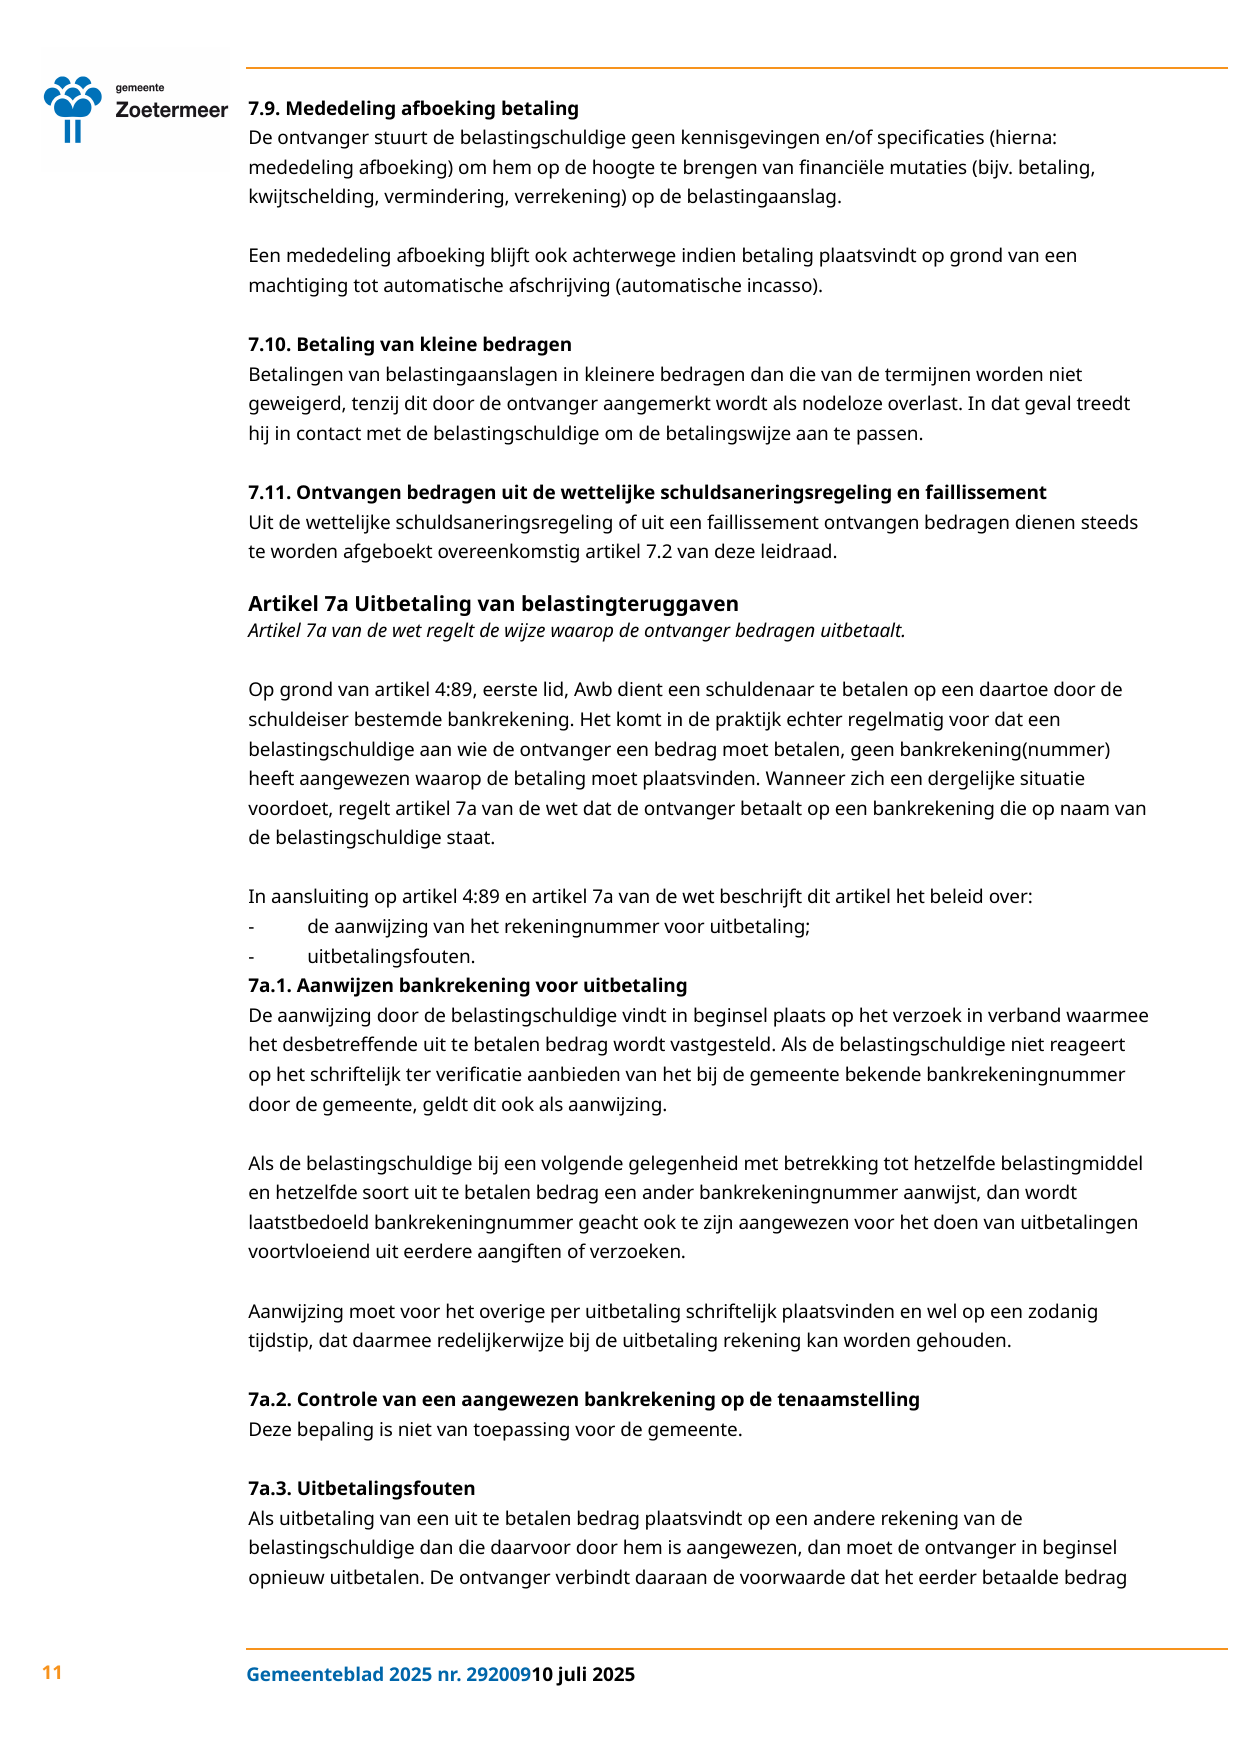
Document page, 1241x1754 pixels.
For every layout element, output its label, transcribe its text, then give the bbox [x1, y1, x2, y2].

text 7.11. Ontvangen bedragen uit de wettelijke schuldsaneringsregeling en faillissement [248, 479, 1152, 505]
text 7.9. Mededeling afboeking betaling [248, 95, 1152, 121]
text Als de belastingschuldige bij een volgende gelegenheid met betrekking tot hetzelfde belastingmiddel en hetzelfde soort uit te betalen bedrag een ander bankrekeningnummer aanwijst, dan wordt laatstbedoeld bankrekeningnummer geacht ook te zijn aangewezen voor het doen van uitbetalingen voortvloeiend uit eerdere aangiften of verzoeken. [248, 1150, 1152, 1264]
text Een mededeling afboeking blijft ook achterwege indien betaling plaatsvindt op grond van een machtiging tot automatische afschrijving (automatische incasso). [248, 243, 1152, 298]
text Betalingen van belastingaanslagen in kleinere bedragen dan die van de termijnen worden niet geweigerd, tenzij dit door de ontvanger aangemerkt wordt als nodeloze overlast. In dat geval treedt hij in contact met de belastingschuldige om de betalingswijze aan te passen. [248, 361, 1152, 446]
list uitbetalingsfouten. [248, 943, 1152, 968]
text 7a.3. Uitbetalingsfouten [248, 1475, 1152, 1501]
text Als uitbetaling van een uit te betalen bedrag plaatsvindt op een andere rekening van de belastingschuldige dan die daarvoor door hem is aangewezen, dan moet de ontvanger in beginsel opnieuw uitbetalen. De ontvanger verbindt daaraan de voorwaarde dat het eerder betaalde bedrag [248, 1505, 1152, 1590]
text Deze bepaling is niet van toepassing voor de gemeente. [248, 1416, 1152, 1442]
list de aanwijzing van het rekeningnummer voor uitbetaling; [248, 913, 1152, 939]
text 7a.2. Controle van een aangewezen bankrekening op de tenaamstelling [248, 1387, 1152, 1412]
text De aanwijzing door de belastingschuldige vindt in beginsel plaats op het verzoek in verband waarmee het desbetreffende uit te betalen bedrag wordt vastgesteld. Als de belastingschuldige niet reageert op het schriftelijk ter verificatie aanbieden van het bij de gemeente bekende bankrekeningnummer door de gemeente, geldt dit ook als aanwijzing. [248, 1002, 1152, 1116]
text 7a.1. Aanwijzen bankrekening voor uitbetaling [248, 972, 1152, 998]
text De ontvanger stuurt de belastingschuldige geen kennisgevingen en/of specificaties (hierna: mededeling afboeking) om hem op de hoogte te brengen van financiële mutaties (bijv. betaling, kwijtschelding, vermindering, verrekening) op de belastingaanslag. [248, 124, 1152, 209]
text In aansluiting op artikel 4:89 en artikel 7a van de wet beschrijft dit artikel het beleid over: [248, 884, 1152, 909]
text Aanwijzing moet voor het overige per uitbetaling schriftelijk plaatsvinden en wel op een zodanig tijdstip, dat daarmee redelijkerwijze bij de uitbetaling rekening kan worden gehouden. [248, 1298, 1152, 1353]
text 7.10. Betaling van kleine bedragen [248, 331, 1152, 357]
text Artikel 7a van de wet regelt de wijze waarop de ontvanger bedragen uitbetaalt. [248, 617, 1152, 643]
text Op grond van artikel 4:89, eerste lid, Awb dient een schuldenaar te betalen op een daartoe door de schuldeiser bestemde bankrekening. Het komt in de praktijk echter regelmatig voor dat een belastingschuldige aan wie de ontvanger een bedrag moet betalen, geen bankrekening(nummer) heeft aangewezen waarop de betaling moet plaatsvinden. Wanneer zich een dergelijke situatie voordoet, regelt artikel 7a van de wet dat de ontvanger betaalt op een bankrekening die op naam van de belastingschuldige staat. [248, 677, 1152, 850]
text Uit de wettelijke schuldsaneringsregeling of uit een faillissement ontvangen bedragen dienen steeds te worden afgeboekt overeenkomstig artikel 7.2 van deze leidraad. [248, 509, 1152, 564]
text Artikel 7a Uitbetaling van belastingteruggaven [248, 589, 1152, 617]
picture [41, 47, 231, 172]
